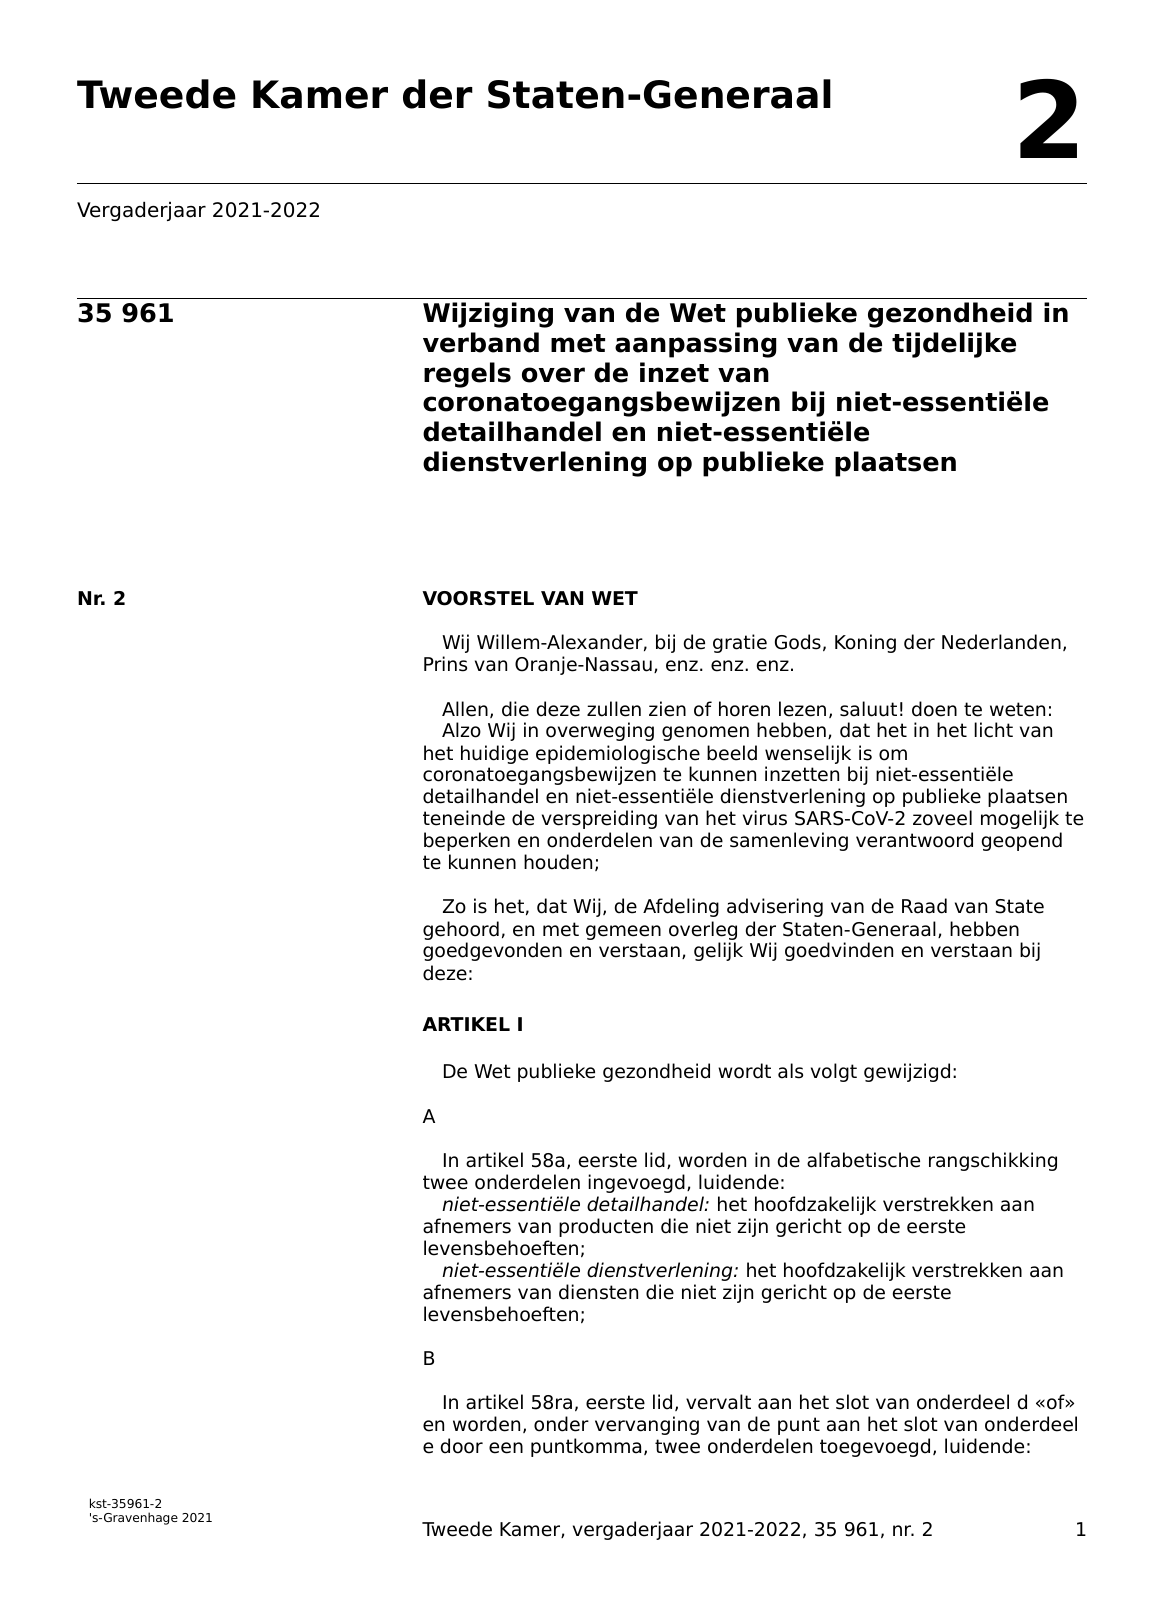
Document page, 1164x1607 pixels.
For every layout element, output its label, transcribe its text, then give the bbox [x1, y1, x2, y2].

text niet-essentiële detailhandel: het hoofdzakelijk verstrekken aan afnemers van producten die niet zijn gericht op de eerste levensbehoeften; [422, 1194, 1087, 1259]
text In artikel 58a, eerste lid, worden in de alfabetische rangschikking twee onderdelen ingevoegd, luidende: [422, 1150, 1087, 1194]
table_header 2 [886, 59, 1087, 183]
table_cell Vergaderjaar 2021-2022 [77, 184, 1087, 298]
table_header Tweede Kamer der Staten-Generaal [77, 59, 886, 183]
text A [422, 1106, 1087, 1127]
text De Wet publieke gezondheid wordt als volgt gewijzigd: [422, 1061, 1087, 1083]
subtitle ARTIKEL I [422, 1014, 1087, 1036]
text Wij Willem-Alexander, bij de gratie Gods, Koning der Nederlanden, Prins van Oranje-Nassau, enz. enz. enz. [422, 632, 1087, 676]
text B [422, 1348, 1087, 1370]
text Zo is het, dat Wij, de Afdeling advisering van de Raad van State gehoord, en met gemeen overleg der Staten-Generaal, hebben goedgevonden en verstaan, gelijk Wij goedvinden en verstaan bij deze: [422, 896, 1087, 984]
text Alzo Wij in overweging genomen hebben, dat het in het licht van het huidige epidemiologische beeld wenselijk is om coronatoegangsbewijzen te kunnen inzetten bij niet-essentiële detailhandel en niet-essentiële dienstverlening op publieke plaatsen teneinde de verspreiding van het virus SARS-CoV-2 zoveel mogelijk te beperken en onderdelen van de samenleving verantwoord geopend te kunnen houden; [422, 720, 1087, 874]
subtitle Nr. 2 VOORSTEL VAN WET [77, 588, 1087, 610]
text 's-Gravenhage 2021 [88, 1511, 323, 1525]
text niet-essentiële dienstverlening: het hoofdzakelijk verstrekken aan afnemers van diensten die niet zijn gericht op de eerste levensbehoeften; [422, 1259, 1087, 1326]
text In artikel 58ra, eerste lid, vervalt aan het slot van onderdeel d «of» en worden, onder vervanging van de punt aan het slot van onderdeel e door een puntkomma, twee onderdelen toegevoegd, luidende: [422, 1392, 1087, 1458]
text Allen, die deze zullen zien of horen lezen, saluut! doen te weten: [422, 698, 1087, 720]
text kst-35961-2 [88, 1497, 323, 1511]
subtitle 35 961 Wijziging van de Wet publieke gezondheid in verband met aanpassing van de tijdelijke regels over de inzet van coronatoegangsbewijzen bij niet-essentiële detailhandel en niet-essentiële dienstverlening op publieke plaatsen [77, 299, 1087, 477]
